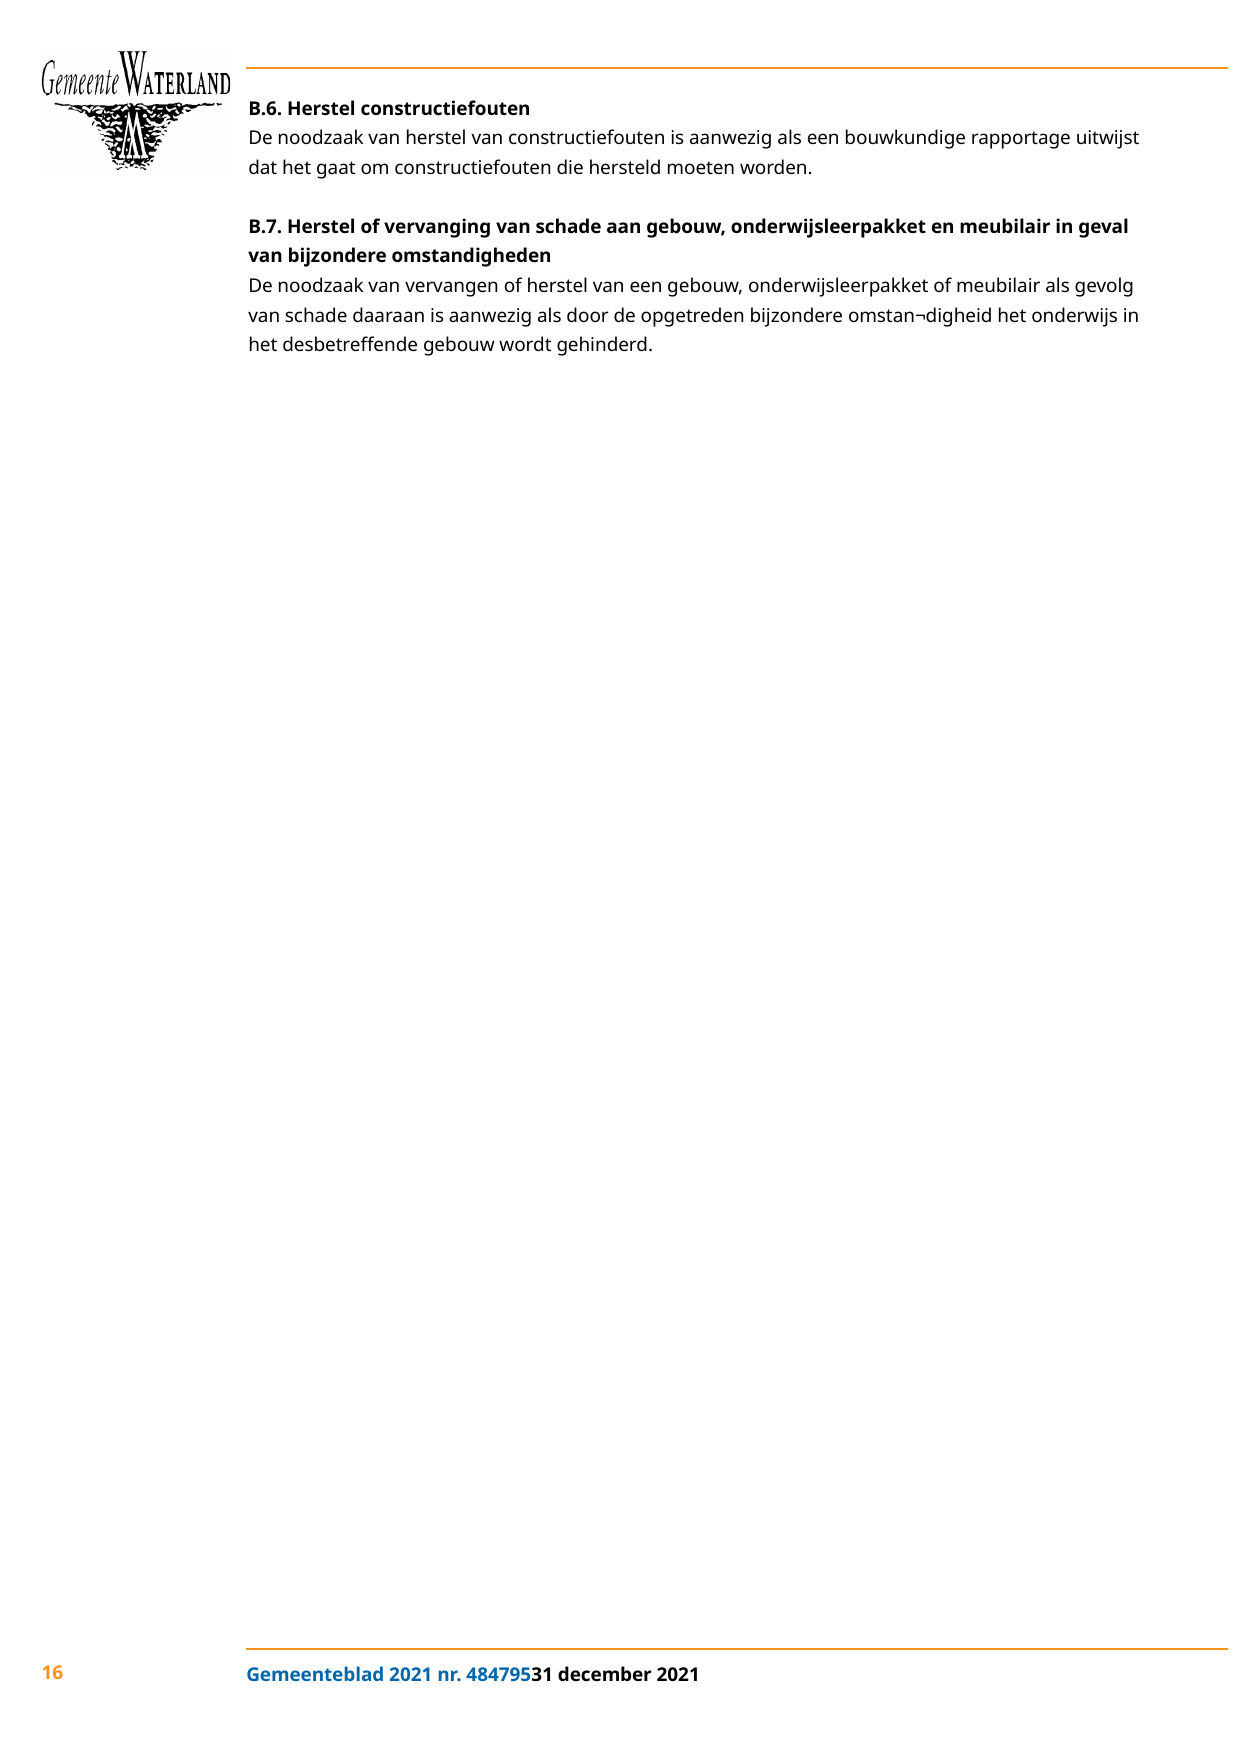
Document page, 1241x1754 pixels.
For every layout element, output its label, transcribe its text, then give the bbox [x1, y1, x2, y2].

text De noodzaak van vervangen of herstel van een gebouw, onderwijsleerpakket of meubilair als gevolg van schade daaraan is aanwezig als door de opgetreden bijzondere omstan¬digheid het onderwijs in het desbetreffende gebouw wordt gehinderd. [248, 272, 1152, 357]
text De noodzaak van herstel van constructiefouten is aanwezig als een bouwkundige rapportage uitwijst dat het gaat om constructiefouten die hersteld moeten worden. [248, 124, 1152, 180]
picture [41, 47, 231, 172]
text B.7. Herstel of vervanging van schade aan gebouw, onderwijsleerpakket en meubilair in geval van bijzondere omstandigheden [248, 213, 1152, 268]
text B.6. Herstel constructiefouten [248, 95, 1152, 121]
